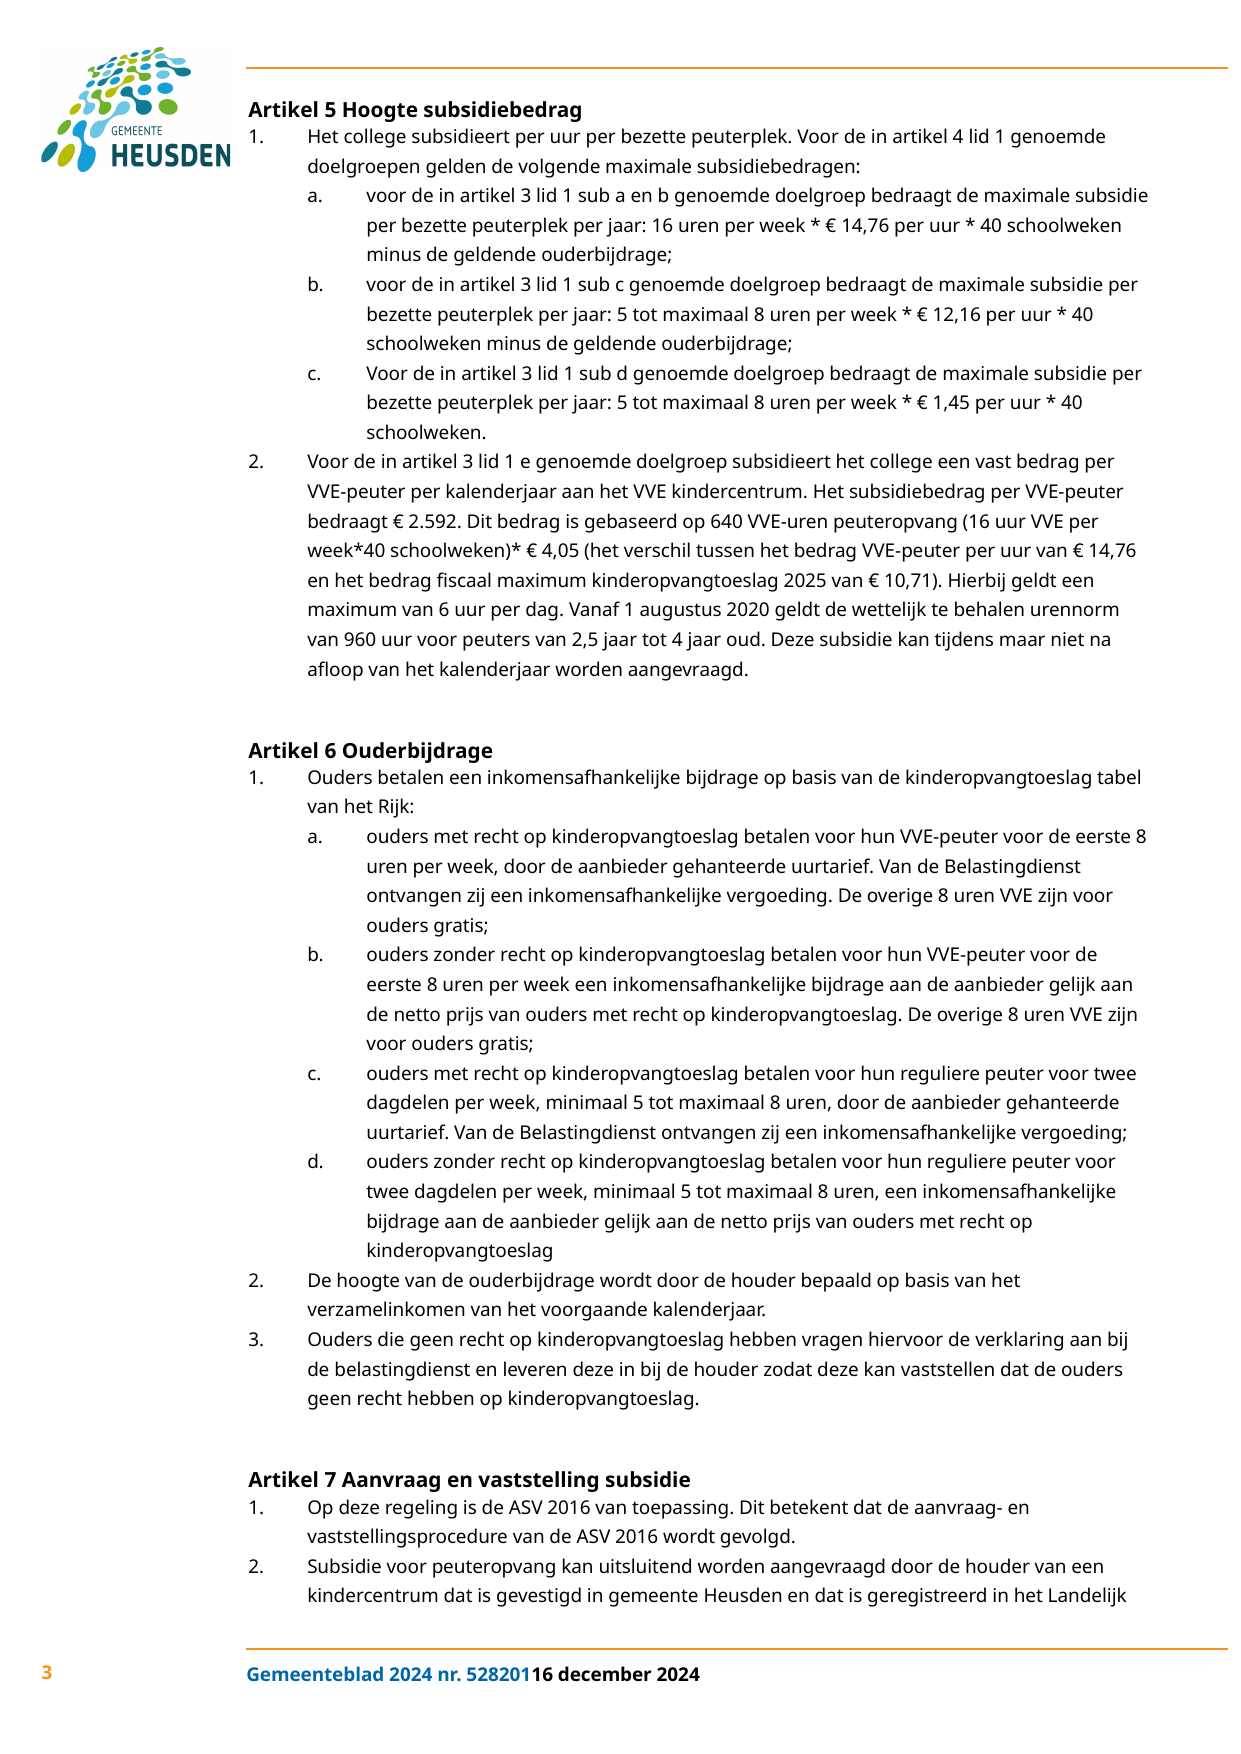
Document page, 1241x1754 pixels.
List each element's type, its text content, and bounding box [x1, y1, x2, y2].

text Artikel 5 Hoogte subsidiebedrag [248, 95, 1152, 123]
picture [41, 47, 231, 172]
list Voor de in artikel 3 lid 1 sub d genoemde doelgroep bedraagt de maximale subsidie per bezette peuterplek per jaar: 5 tot maximaal 8 uren per week * € 1,45 per uur * 40 schoolweken. [307, 360, 1152, 445]
list Voor de in artikel 3 lid 1 e genoemde doelgroep subsidieert het college een vast bedrag per VVE-peuter per kalenderjaar aan het VVE kindercentrum. Het subsidiebedrag per VVE-peuter bedraagt € 2.592. Dit bedrag is gebaseerd op 640 VVE-uren peuteropvang (16 uur VVE per week*40 schoolweken)* € 4,05 (het verschil tussen het bedrag VVE-peuter per uur van € 14,76 en het bedrag fiscaal maximum kinderopvangtoeslag 2025 van € 10,71). Hierbij geldt een maximum van 6 uur per dag. Vanaf 1 augustus 2020 geldt de wettelijk te behalen urennorm van 960 uur voor peuters van 2,5 jaar tot 4 jaar oud. Deze subsidie kan tijdens maar niet na afloop van het kalenderjaar worden aangevraagd. [248, 449, 1152, 681]
list voor de in artikel 3 lid 1 sub c genoemde doelgroep bedraagt de maximale subsidie per bezette peuterplek per jaar: 5 tot maximaal 8 uren per week * € 12,16 per uur * 40 schoolweken minus de geldende ouderbijdrage; [307, 271, 1152, 356]
list De hoogte van de ouderbijdrage wordt door de houder bepaald op basis van het verzamelinkomen van het voorgaande kalenderjaar. [248, 1267, 1152, 1322]
list ouders met recht op kinderopvangtoeslag betalen voor hun VVE-peuter voor de eerste 8 uren per week, door de aanbieder gehanteerde uurtarief. Van de Belastingdienst ontvangen zij een inkomensafhankelijke vergoeding. De overige 8 uren VVE zijn voor ouders gratis; [307, 823, 1152, 938]
text Artikel 7 Aanvraag en vaststelling subsidie [248, 1465, 1152, 1494]
list Ouders betalen een inkomensafhankelijke bijdrage op basis van de kinderopvangtoeslag tabel van het Rijk: [248, 764, 1152, 819]
list Op deze regeling is de ASV 2016 van toepassing. Dit betekent dat de aanvraag- en vaststellingsprocedure van de ASV 2016 wordt gevolgd. [248, 1494, 1152, 1549]
list voor de in artikel 3 lid 1 sub a en b genoemde doelgroep bedraagt de maximale subsidie per bezette peuterplek per jaar: 16 uren per week * € 14,76 per uur * 40 schoolweken minus de geldende ouderbijdrage; [307, 182, 1152, 267]
text Artikel 6 Ouderbijdrage [248, 736, 1152, 764]
list Subsidie voor peuteropvang kan uitsluitend worden aangevraagd door de houder van een kindercentrum dat is gevestigd in gemeente Heusden en dat is geregistreerd in het Landelijk [248, 1553, 1152, 1608]
list ouders zonder recht op kinderopvangtoeslag betalen voor hun reguliere peuter voor twee dagdelen per week, minimaal 5 tot maximaal 8 uren, een inkomensafhankelijke bijdrage aan de aanbieder gelijk aan de netto prijs van ouders met recht op kinderopvangtoeslag [307, 1149, 1152, 1263]
list Het college subsidieert per uur per bezette peuterplek. Voor de in artikel 4 lid 1 genoemde doelgroepen gelden de volgende maximale subsidiebedragen: [248, 123, 1152, 178]
list ouders met recht op kinderopvangtoeslag betalen voor hun reguliere peuter voor twee dagdelen per week, minimaal 5 tot maximaal 8 uren, door de aanbieder gehanteerde uurtarief. Van de Belastingdienst ontvangen zij een inkomensafhankelijke vergoeding; [307, 1060, 1152, 1145]
list Ouders die geen recht op kinderopvangtoeslag hebben vragen hiervoor de verklaring aan bij de belastingdienst en leveren deze in bij de houder zodat deze kan vaststellen dat de ouders geen recht hebben op kinderopvangtoeslag. [248, 1326, 1152, 1411]
list ouders zonder recht op kinderopvangtoeslag betalen voor hun VVE-peuter voor de eerste 8 uren per week een inkomensafhankelijke bijdrage aan de aanbieder gelijk aan de netto prijs van ouders met recht op kinderopvangtoeslag. De overige 8 uren VVE zijn voor ouders gratis; [307, 942, 1152, 1056]
